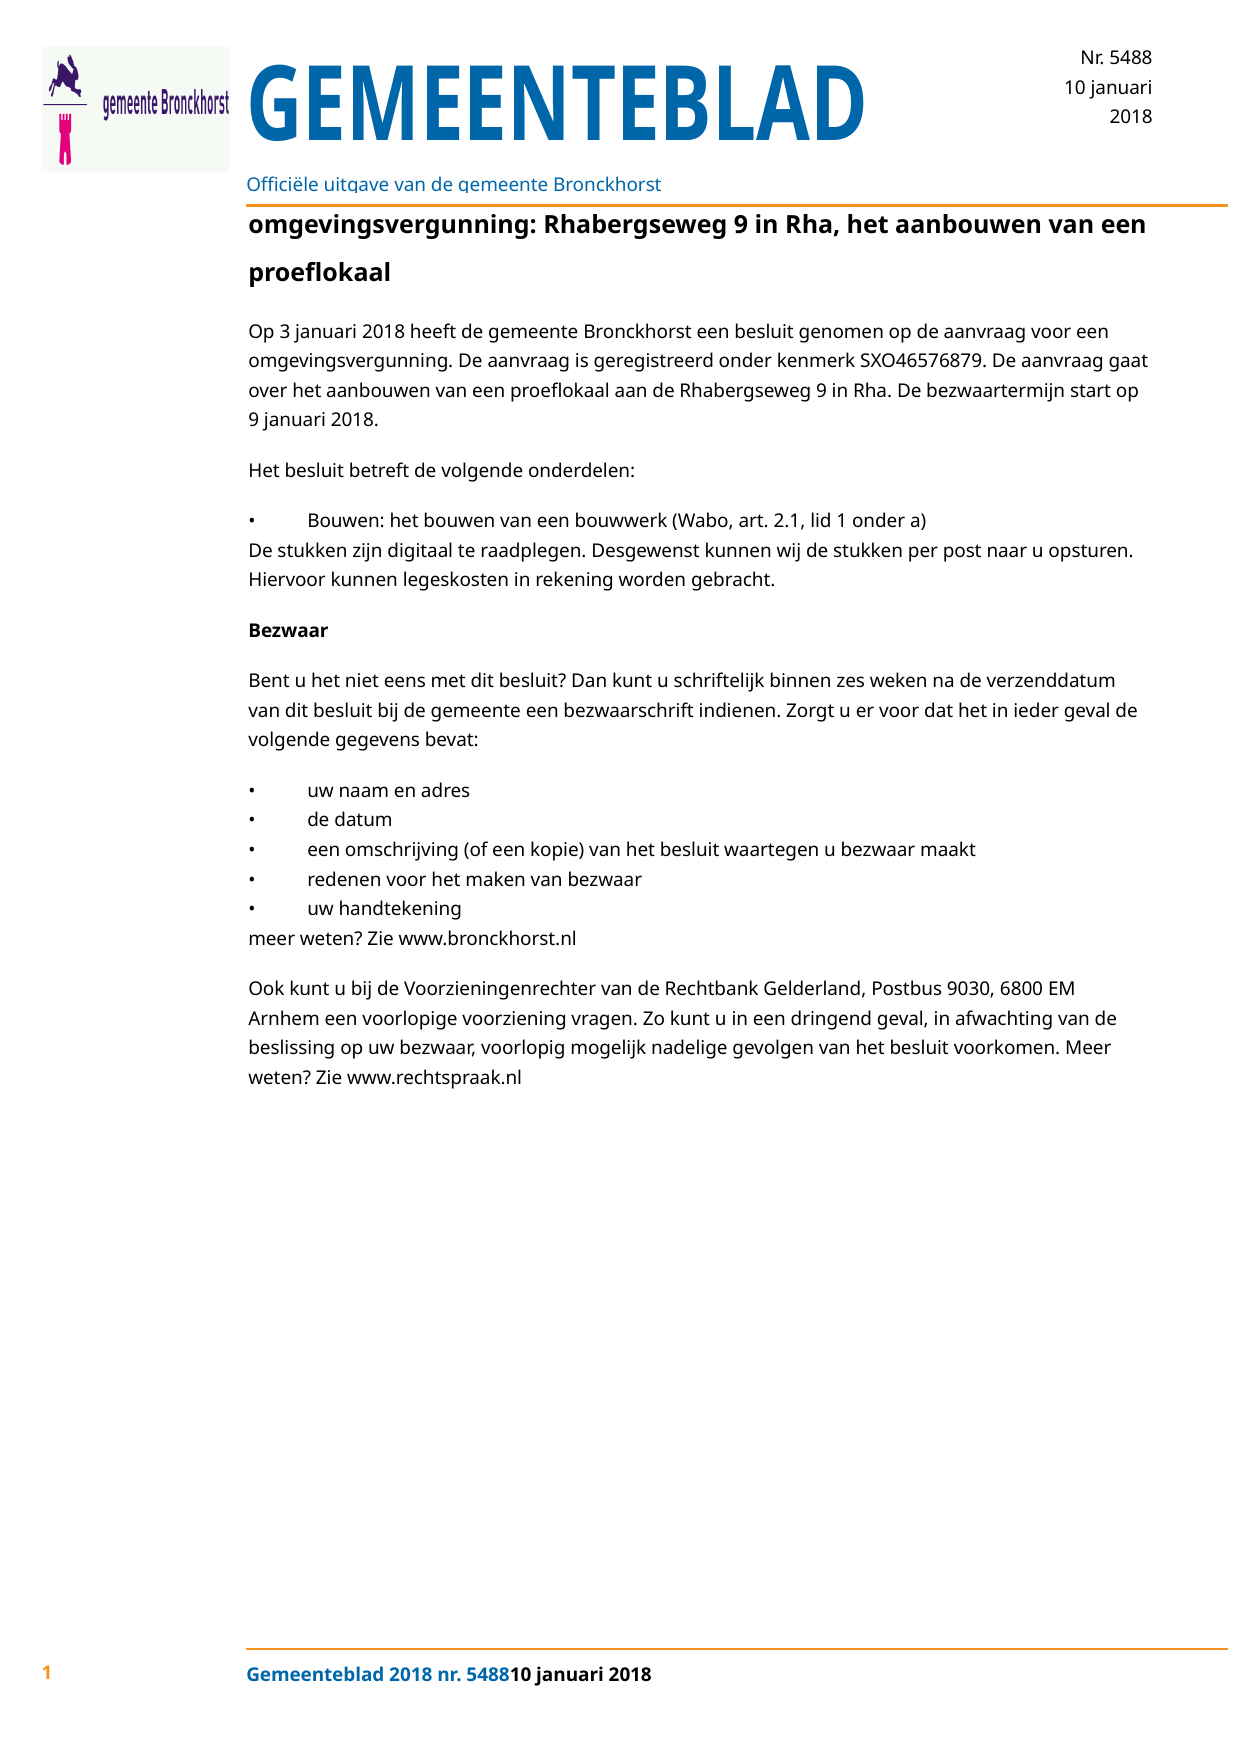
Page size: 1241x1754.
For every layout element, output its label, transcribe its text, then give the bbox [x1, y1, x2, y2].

list de datum [248, 807, 1152, 832]
list een omschrijving (of een kopie) van het besluit waartegen u bezwaar maakt [248, 836, 1152, 862]
picture [41, 47, 231, 172]
text Op 3 januari 2018 heeft de gemeente Bronckhorst een besluit genomen op de aanvraag voor een omgevingsvergunning. De aanvraag is geregistreerd onder kenmerk SXO46576879. De aanvraag gaat over het aanbouwen van een proeflokaal aan de Rhabergseweg 9 in Rha. De bezwaartermijn start op 9 januari 2018. [248, 318, 1152, 432]
text omgevingsvergunning: Rhabergseweg 9 in Rha, het aanbouwen van een proeflokaal [248, 207, 1152, 288]
text Bent u het niet eens met dit besluit? Dan kunt u schriftelijk binnen zes weken na de verzenddatum van dit besluit bij de gemeente een bezwaarschrift indienen. Zorgt u er voor dat het in ieder geval de volgende gegevens bevat: [248, 667, 1152, 752]
list redenen voor het maken van bezwaar [248, 866, 1152, 892]
list Bouwen: het bouwen van een bouwwerk (Wabo, art. 2.1, lid 1 onder a) [248, 507, 1152, 533]
text Ook kunt u bij de Voorzieningenrechter van de Rechtbank Gelderland, Postbus 9030, 6800 EM Arnhem een voorlopige voorziening vragen. Zo kunt u in een dringend geval, in afwachting van de beslissing op uw bezwaar, voorlopig mogelijk nadelige gevolgen van het besluit voorkomen. Meer weten? Zie www.rechtspraak.nl [248, 975, 1152, 1090]
text De stukken zijn digitaal te raadplegen. Desgewenst kunnen wij de stukken per post naar u opsturen. Hiervoor kunnen legeskosten in rekening worden gebracht. [248, 537, 1152, 592]
text Bezwaar [248, 617, 1152, 643]
list uw handtekening [248, 895, 1152, 921]
text meer weten? Zie www.bronckhorst.nl [248, 925, 1152, 951]
list uw naam en adres [248, 777, 1152, 803]
text Het besluit betreft de volgende onderdelen: [248, 457, 1152, 483]
